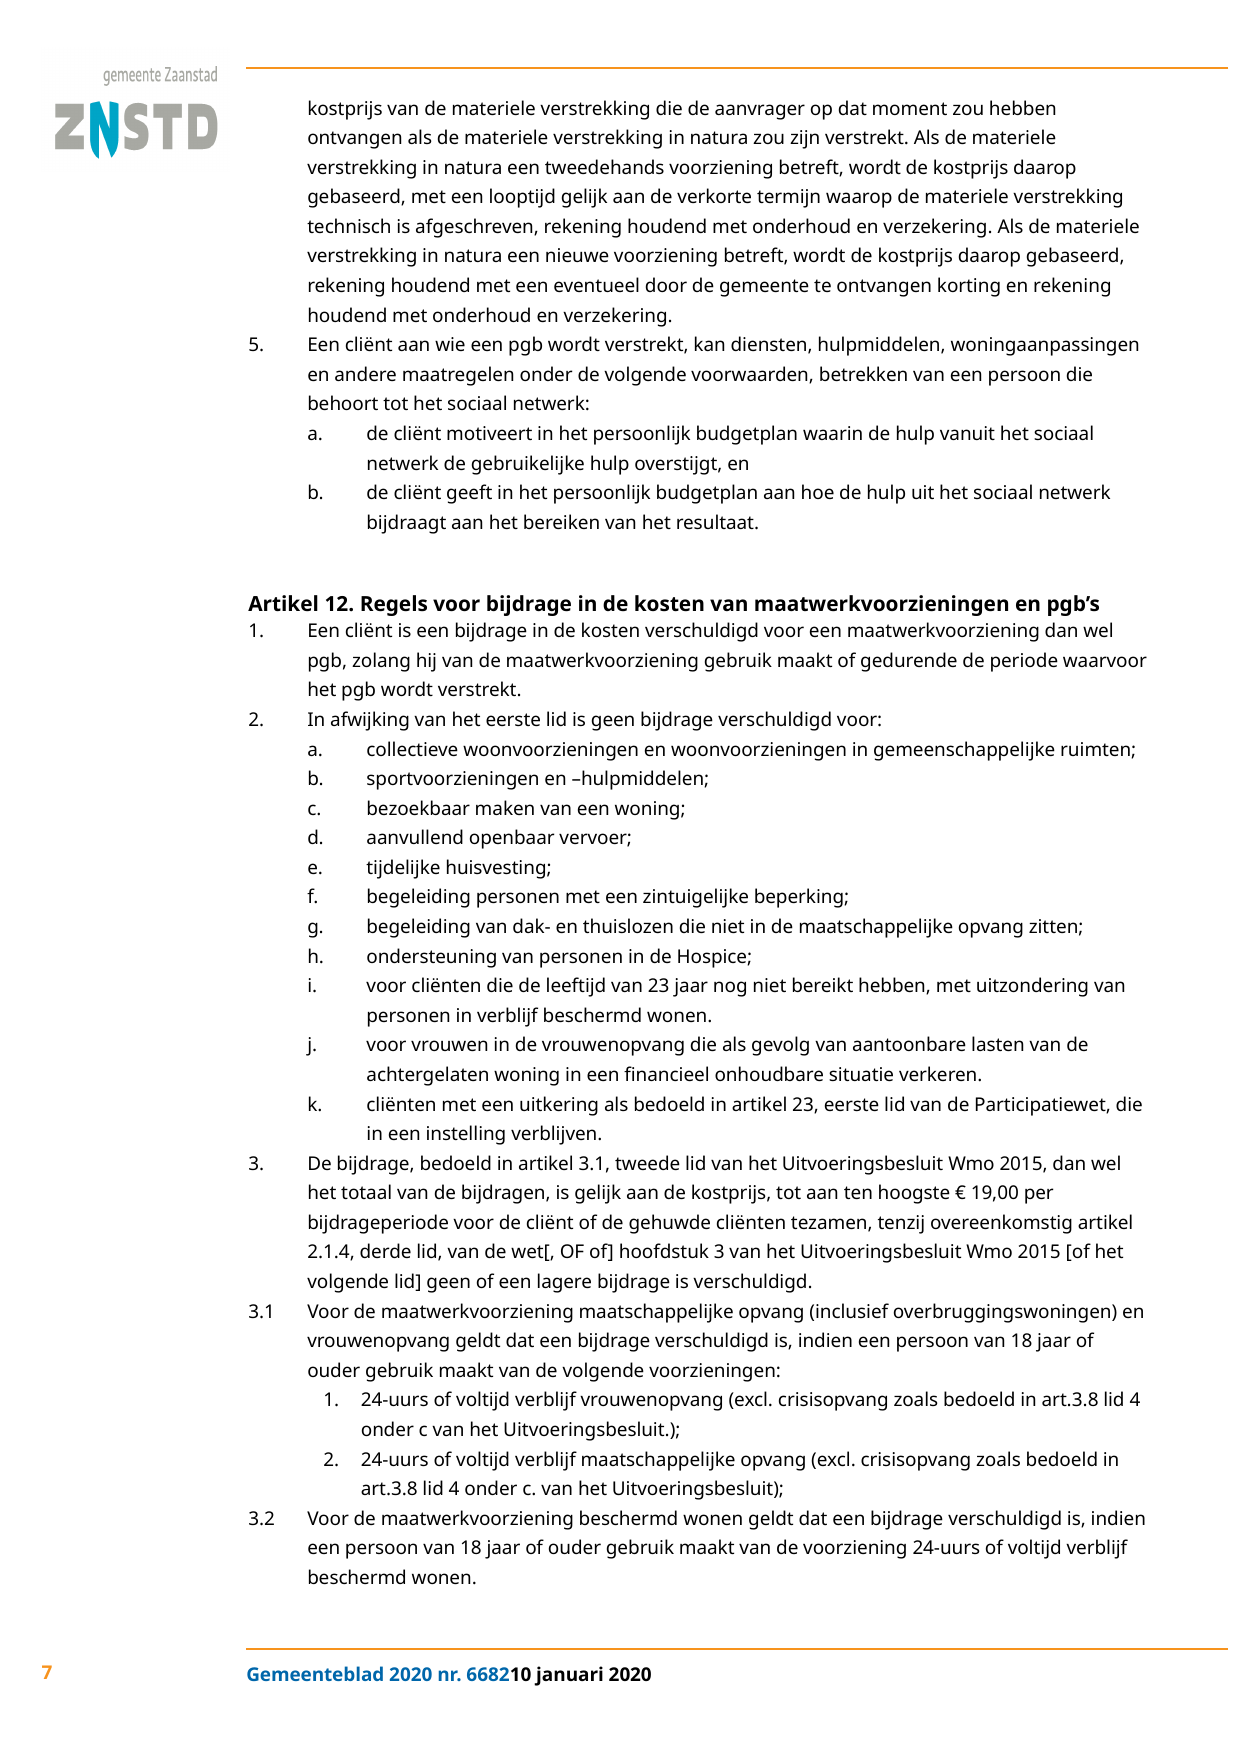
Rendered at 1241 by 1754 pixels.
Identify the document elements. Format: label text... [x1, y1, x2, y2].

list de cliënt motiveert in het persoonlijk budgetplan waarin de hulp vanuit het sociaal netwerk de gebruikelijke hulp overstijgt, en [307, 420, 1152, 476]
list cliënten met een uitkering als bedoeld in artikel 23, eerste lid van de Participatiewet, die in een instelling verblijven. [307, 1091, 1152, 1146]
list begeleiding personen met een zintuigelijke beperking; [307, 884, 1152, 909]
list 24-uurs of voltijd verblijf maatschappelijke opvang (excl. crisisopvang zoals bedoeld in art.3.8 lid 4 onder c. van het Uitvoeringsbesluit); [323, 1446, 1152, 1501]
list de cliënt geeft in het persoonlijk budgetplan aan hoe de hulp uit het sociaal netwerk bijdraagt aan het bereiken van het resultaat. [307, 479, 1152, 535]
list tijdelijke huisvesting; [307, 854, 1152, 880]
list Een cliënt is een bijdrage in de kosten verschuldigd voor een maatwerkvoorziening dan wel pgb, zolang hij van de maatwerkvoorziening gebruik maakt of gedurende de periode waarvoor het pgb wordt verstrekt. [248, 617, 1152, 702]
list Voor de maatwerkvoorziening beschermd wonen geldt dat een bijdrage verschuldigd is, indien een persoon van 18 jaar of ouder gebruik maakt van de voorziening 24-uurs of voltijd verblijf beschermd wonen. [248, 1505, 1152, 1590]
list sportvoorzieningen en –hulpmiddelen; [307, 765, 1152, 791]
list bezoekbaar maken van een woning; [307, 795, 1152, 821]
text Artikel 12. Regels voor bijdrage in de kosten van maatwerkvoorzieningen en pgb’s [248, 589, 1152, 617]
list De bijdrage, bedoeld in artikel 3.1, tweede lid van het Uitvoeringsbesluit Wmo 2015, dan wel het totaal van de bijdragen, is gelijk aan de kostprijs, tot aan ten hoogste € 19,00 per bijdrageperiode voor de cliënt of de gehuwde cliënten tezamen, tenzij overeenkomstig artikel 2.1.4, derde lid, van de wet[, OF of] hoofdstuk 3 van het Uitvoeringsbesluit Wmo 2015 [of het volgende lid] geen of een lagere bijdrage is verschuldigd. [248, 1150, 1152, 1294]
list In afwijking van het eerste lid is geen bijdrage verschuldigd voor: [248, 706, 1152, 732]
picture [41, 47, 231, 172]
list Een cliënt aan wie een pgb wordt verstrekt, kan diensten, hulpmiddelen, woningaanpassingen en andere maatregelen onder de volgende voorwaarden, betrekken van een persoon die behoort tot het sociaal netwerk: [248, 331, 1152, 416]
list 24-uurs of voltijd verblijf vrouwenopvang (excl. crisisopvang zoals bedoeld in art.3.8 lid 4 onder c van het Uitvoeringsbesluit.); [323, 1387, 1152, 1442]
list Voor de maatwerkvoorziening maatschappelijke opvang (inclusief overbruggingswoningen) en vrouwenopvang geldt dat een bijdrage verschuldigd is, indien een persoon van 18 jaar of ouder gebruik maakt van de volgende voorzieningen: [248, 1298, 1152, 1383]
list collectieve woonvoorzieningen en woonvoorzieningen in gemeenschappelijke ruimten; [307, 736, 1152, 761]
list begeleiding van dak- en thuislozen die niet in de maatschappelijke opvang zitten; [307, 913, 1152, 939]
list ondersteuning van personen in de Hospice; [307, 943, 1152, 968]
list kostprijs van de materiele verstrekking die de aanvrager op dat moment zou hebben ontvangen als de materiele verstrekking in natura zou zijn verstrekt. Als de materiele verstrekking in natura een tweedehands voorziening betreft, wordt de kostprijs daarop gebaseerd, met een looptijd gelijk aan de verkorte termijn waarop de materiele verstrekking technisch is afgeschreven, rekening houdend met onderhoud en verzekering. Als de materiele verstrekking in natura een nieuwe voorziening betreft, wordt de kostprijs daarop gebaseerd, rekening houdend met een eventueel door de gemeente te ontvangen korting en rekening houdend met onderhoud en verzekering. [248, 95, 1152, 328]
list voor cliënten die de leeftijd van 23 jaar nog niet bereikt hebben, met uitzondering van personen in verblijf beschermd wonen. [307, 972, 1152, 1028]
list aanvullend openbaar vervoer; [307, 824, 1152, 850]
list voor vrouwen in de vrouwenopvang die als gevolg van aantoonbare lasten van de achtergelaten woning in een financieel onhoudbare situatie verkeren. [307, 1032, 1152, 1087]
